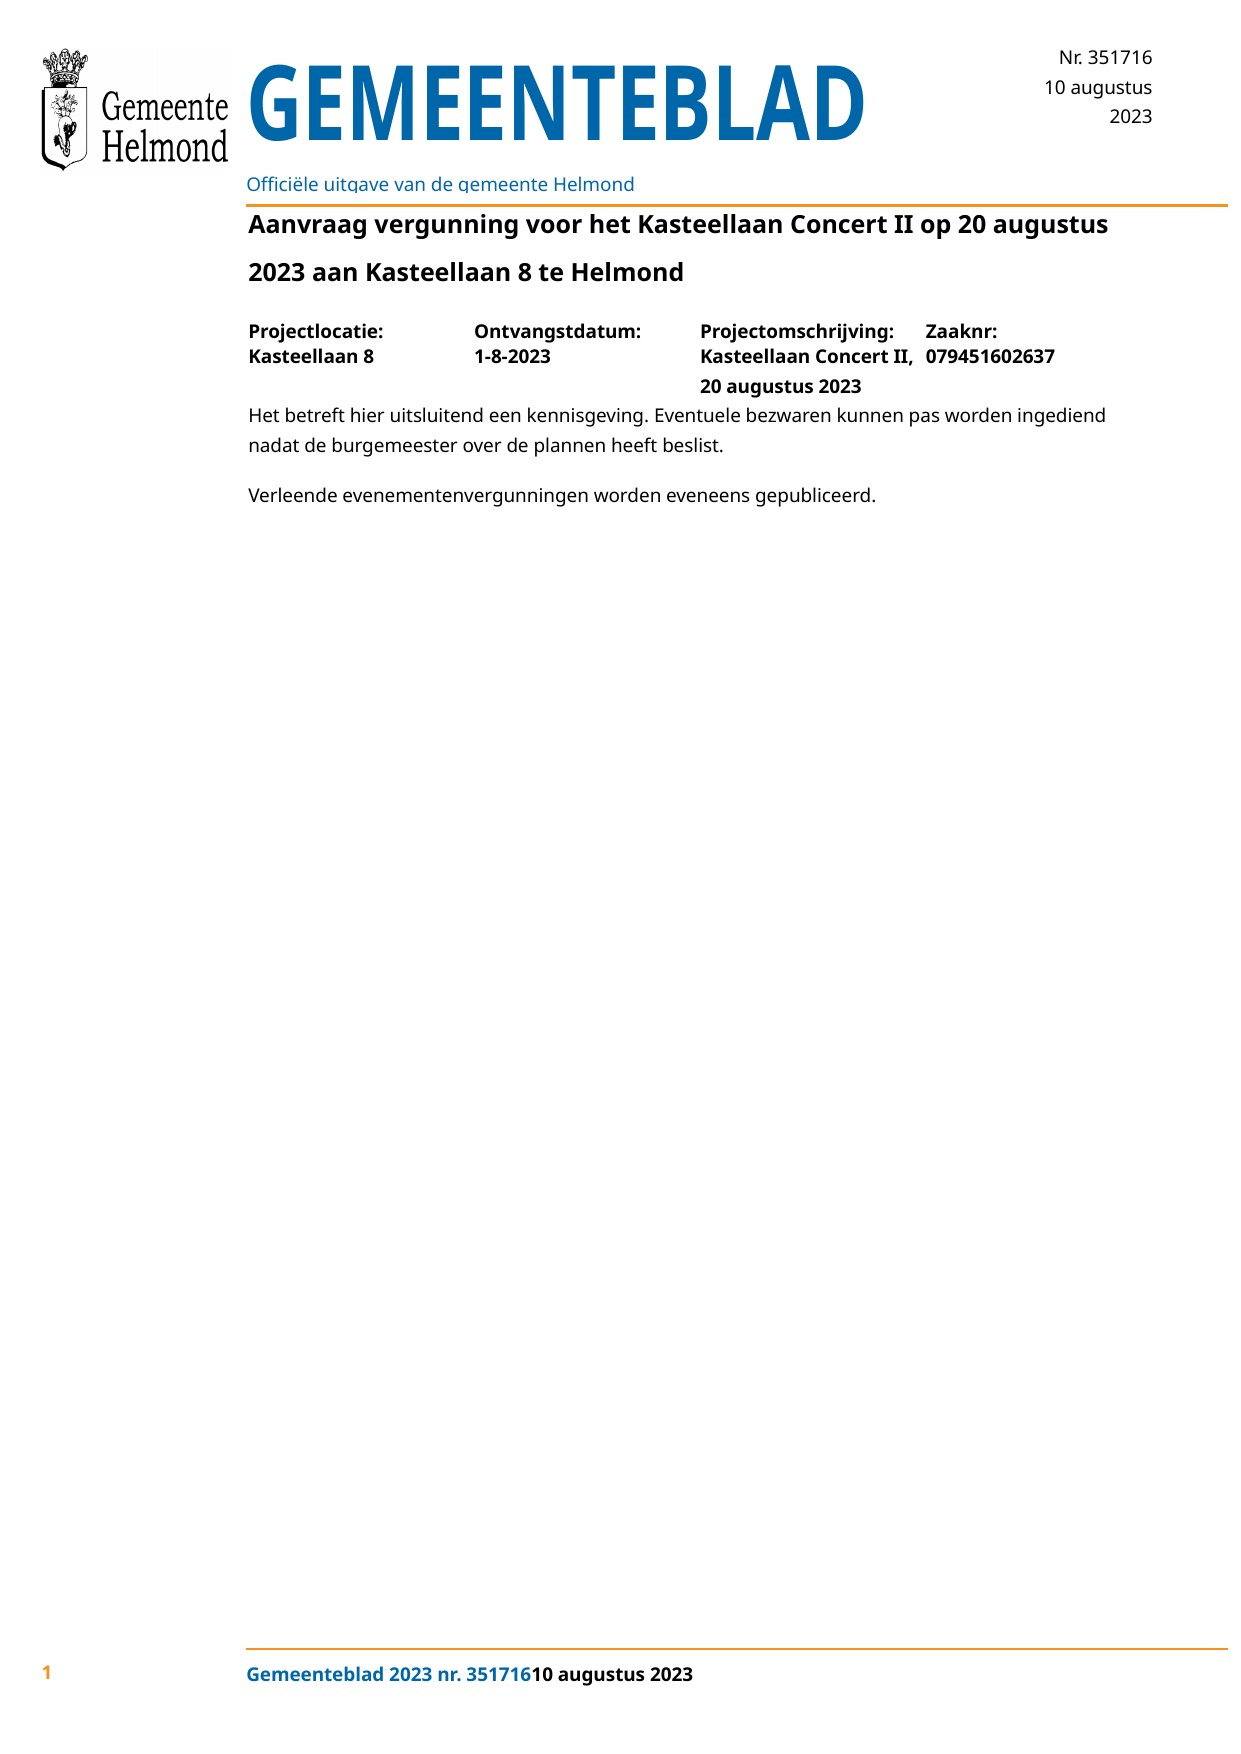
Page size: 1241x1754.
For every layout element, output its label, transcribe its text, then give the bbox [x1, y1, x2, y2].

table_header Zaaknr: [926, 318, 1152, 344]
text Aanvraag vergunning voor het Kasteellaan Concert II op 20 augustus 2023 aan Kasteellaan 8 te Helmond [248, 207, 1152, 288]
table_header Projectlocatie: [248, 318, 474, 344]
table_header Ontvangstdatum: [474, 318, 700, 344]
table_cell Kasteellaan 8 [248, 344, 474, 399]
table_cell 1-8-2023 [474, 344, 700, 399]
table_cell 079451602637 [926, 344, 1152, 399]
picture [41, 47, 231, 172]
table_cell Kasteellaan Concert II, 20 augustus 2023 [700, 344, 926, 399]
text Het betreft hier uitsluitend een kennisgeving. Eventuele bezwaren kunnen pas worden ingediend nadat de burgemeester over de plannen heeft beslist. [248, 402, 1152, 458]
text Verleende evenementenvergunningen worden eveneens gepubliceerd. [248, 482, 1152, 508]
table_header Projectomschrijving: [700, 318, 926, 344]
